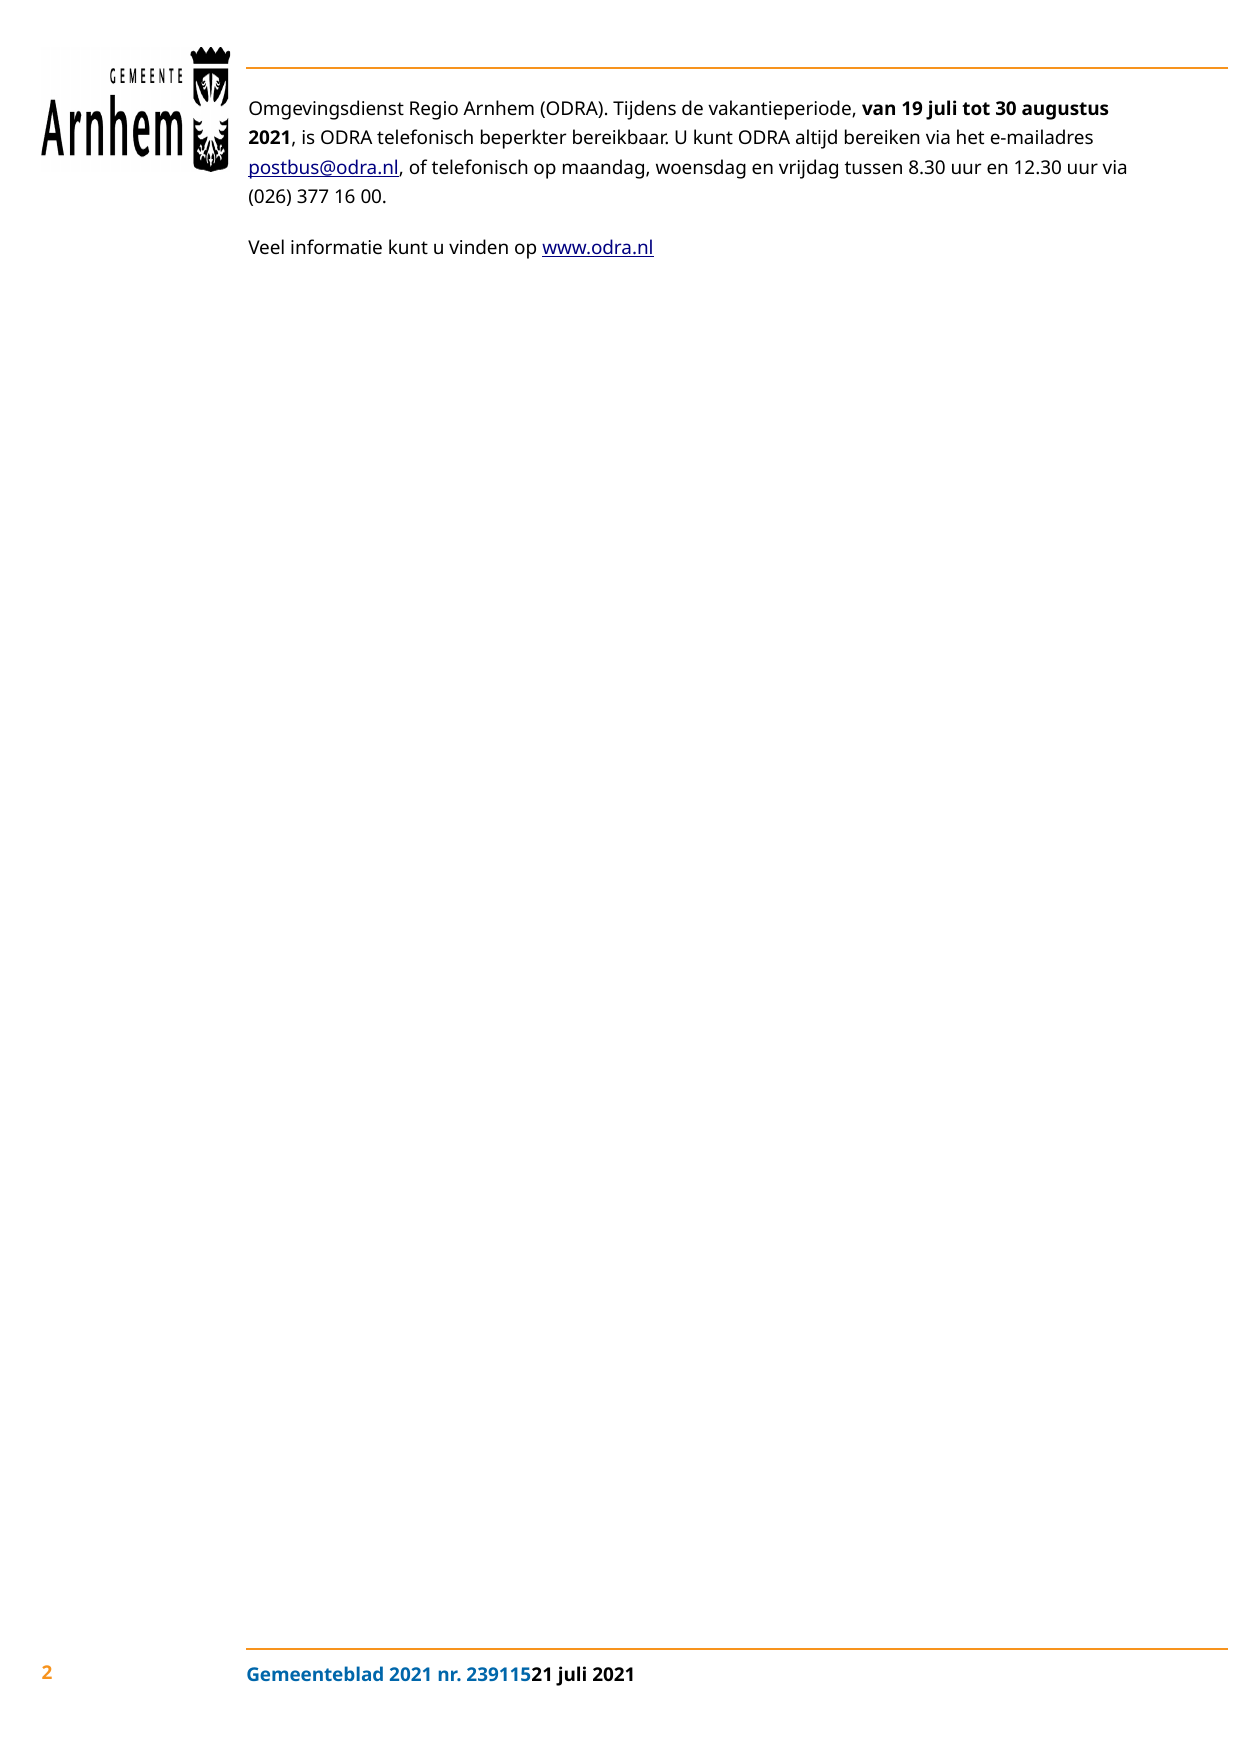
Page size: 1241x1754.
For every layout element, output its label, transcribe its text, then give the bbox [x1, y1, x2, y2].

picture [41, 47, 231, 172]
text Veel informatie kunt u vinden op www.odra.nl [248, 234, 1152, 260]
text Omgevingsdienst Regio Arnhem (ODRA). Tijdens de vakantieperiode, van 19 juli tot 30 augustus 2021, is ODRA telefonisch beperkter bereikbaar. U kunt ODRA altijd bereiken via het e-mailadres postbus@odra.nl, of telefonisch op maandag, woensdag en vrijdag tussen 8.30 uur en 12.30 uur via (026) 377 16 00. [248, 95, 1152, 209]
